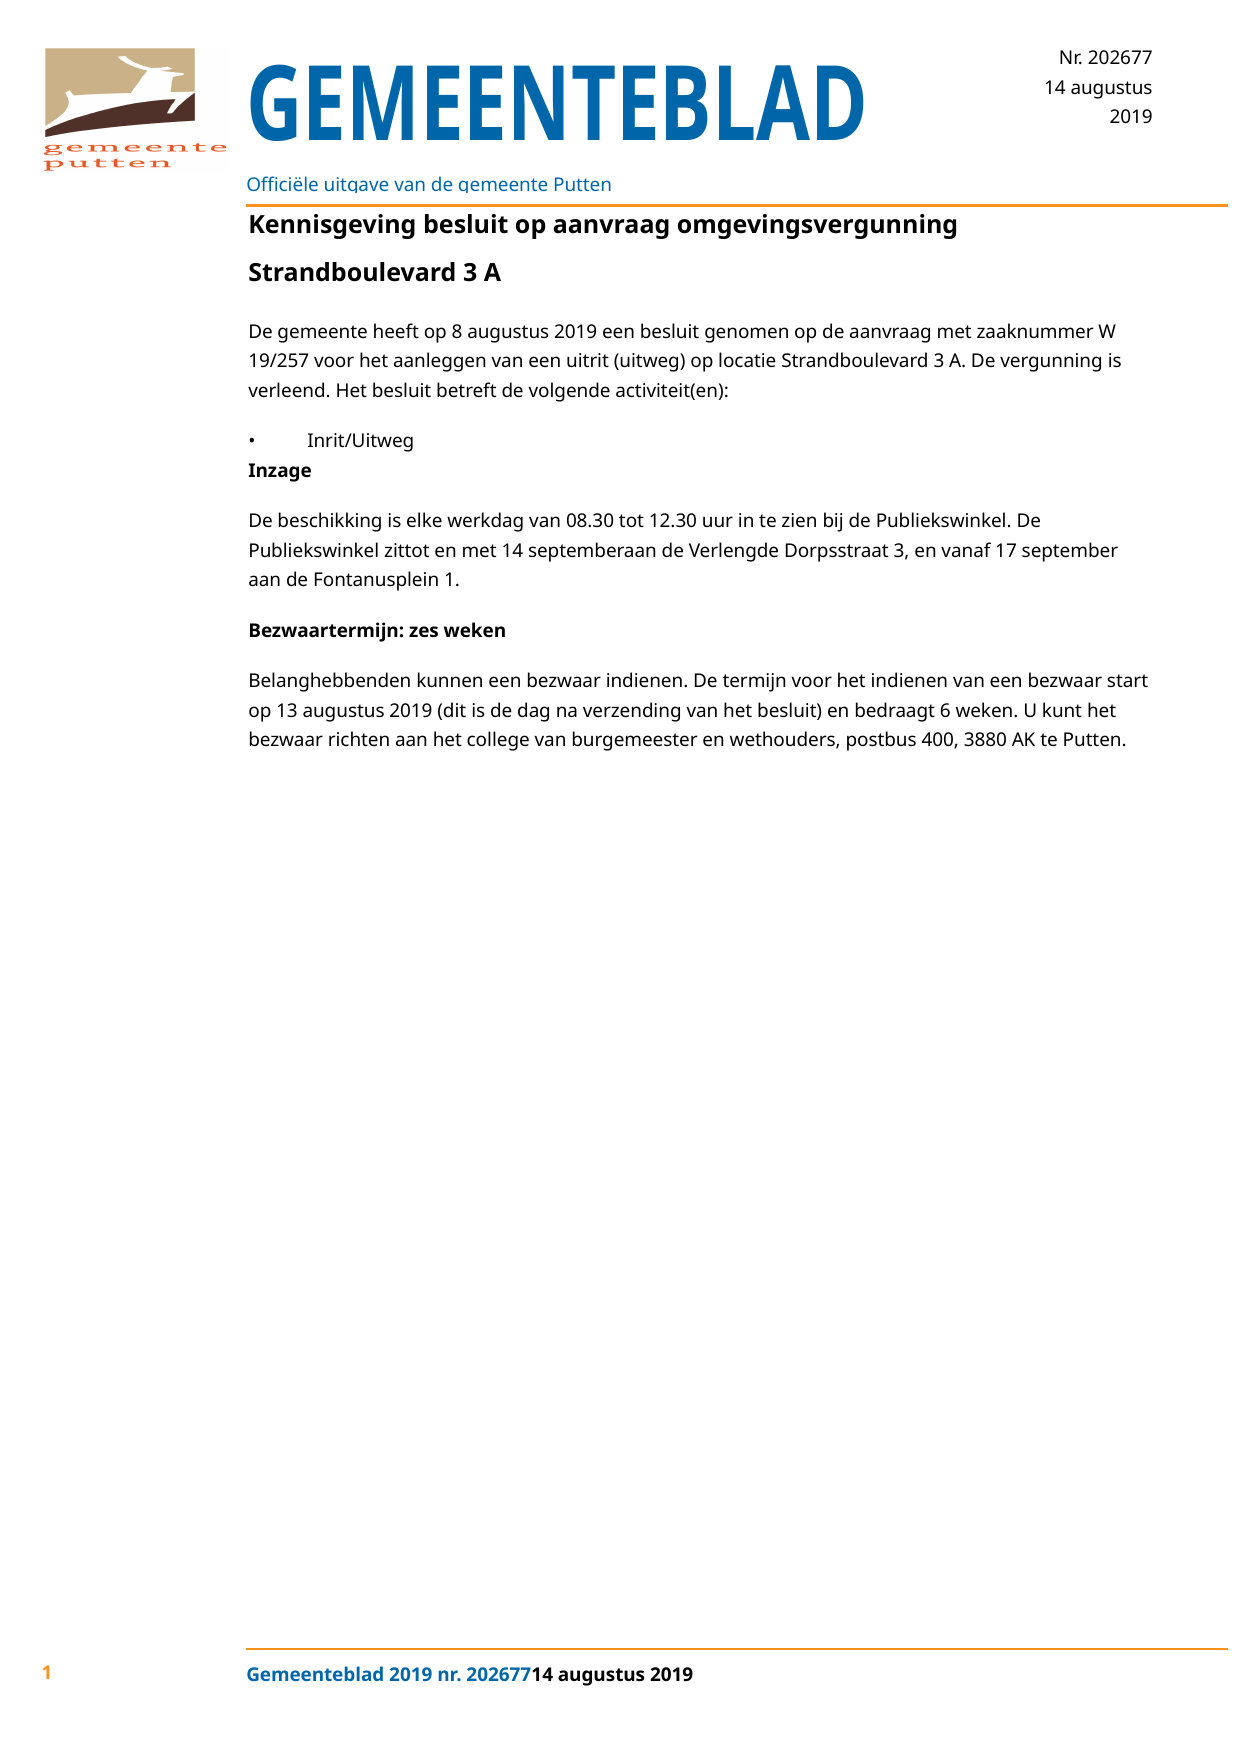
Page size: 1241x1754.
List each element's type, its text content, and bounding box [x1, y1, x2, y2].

text De beschikking is elke werkdag van 08.30 tot 12.30 uur in te zien bij de Publiekswinkel. De Publiekswinkel zittot en met 14 septemberaan de Verlengde Dorpsstraat 3, en vanaf 17 september aan de Fontanusplein 1. [248, 507, 1152, 592]
list Inrit/Uitweg [248, 427, 1152, 453]
text Inzage [248, 457, 1152, 483]
text Belanghebbenden kunnen een bezwaar indienen. De termijn voor het indienen van een bezwaar start op 13 augustus 2019 (dit is de dag na verzending van het besluit) en bedraagt 6 weken. U kunt het bezwaar richten aan het college van burgemeester en wethouders, postbus 400, 3880 AK te Putten. [248, 667, 1152, 752]
text Bezwaartermijn: zes weken [248, 617, 1152, 643]
text De gemeente heeft op 8 augustus 2019 een besluit genomen op de aanvraag met zaaknummer W 19/257 voor het aanleggen van een uitrit (uitweg) op locatie Strandboulevard 3 A. De vergunning is verleend. Het besluit betreft de volgende activiteit(en): [248, 318, 1152, 403]
picture [41, 47, 231, 172]
text Kennisgeving besluit op aanvraag omgevingsvergunning Strandboulevard 3 A [248, 207, 1152, 288]
